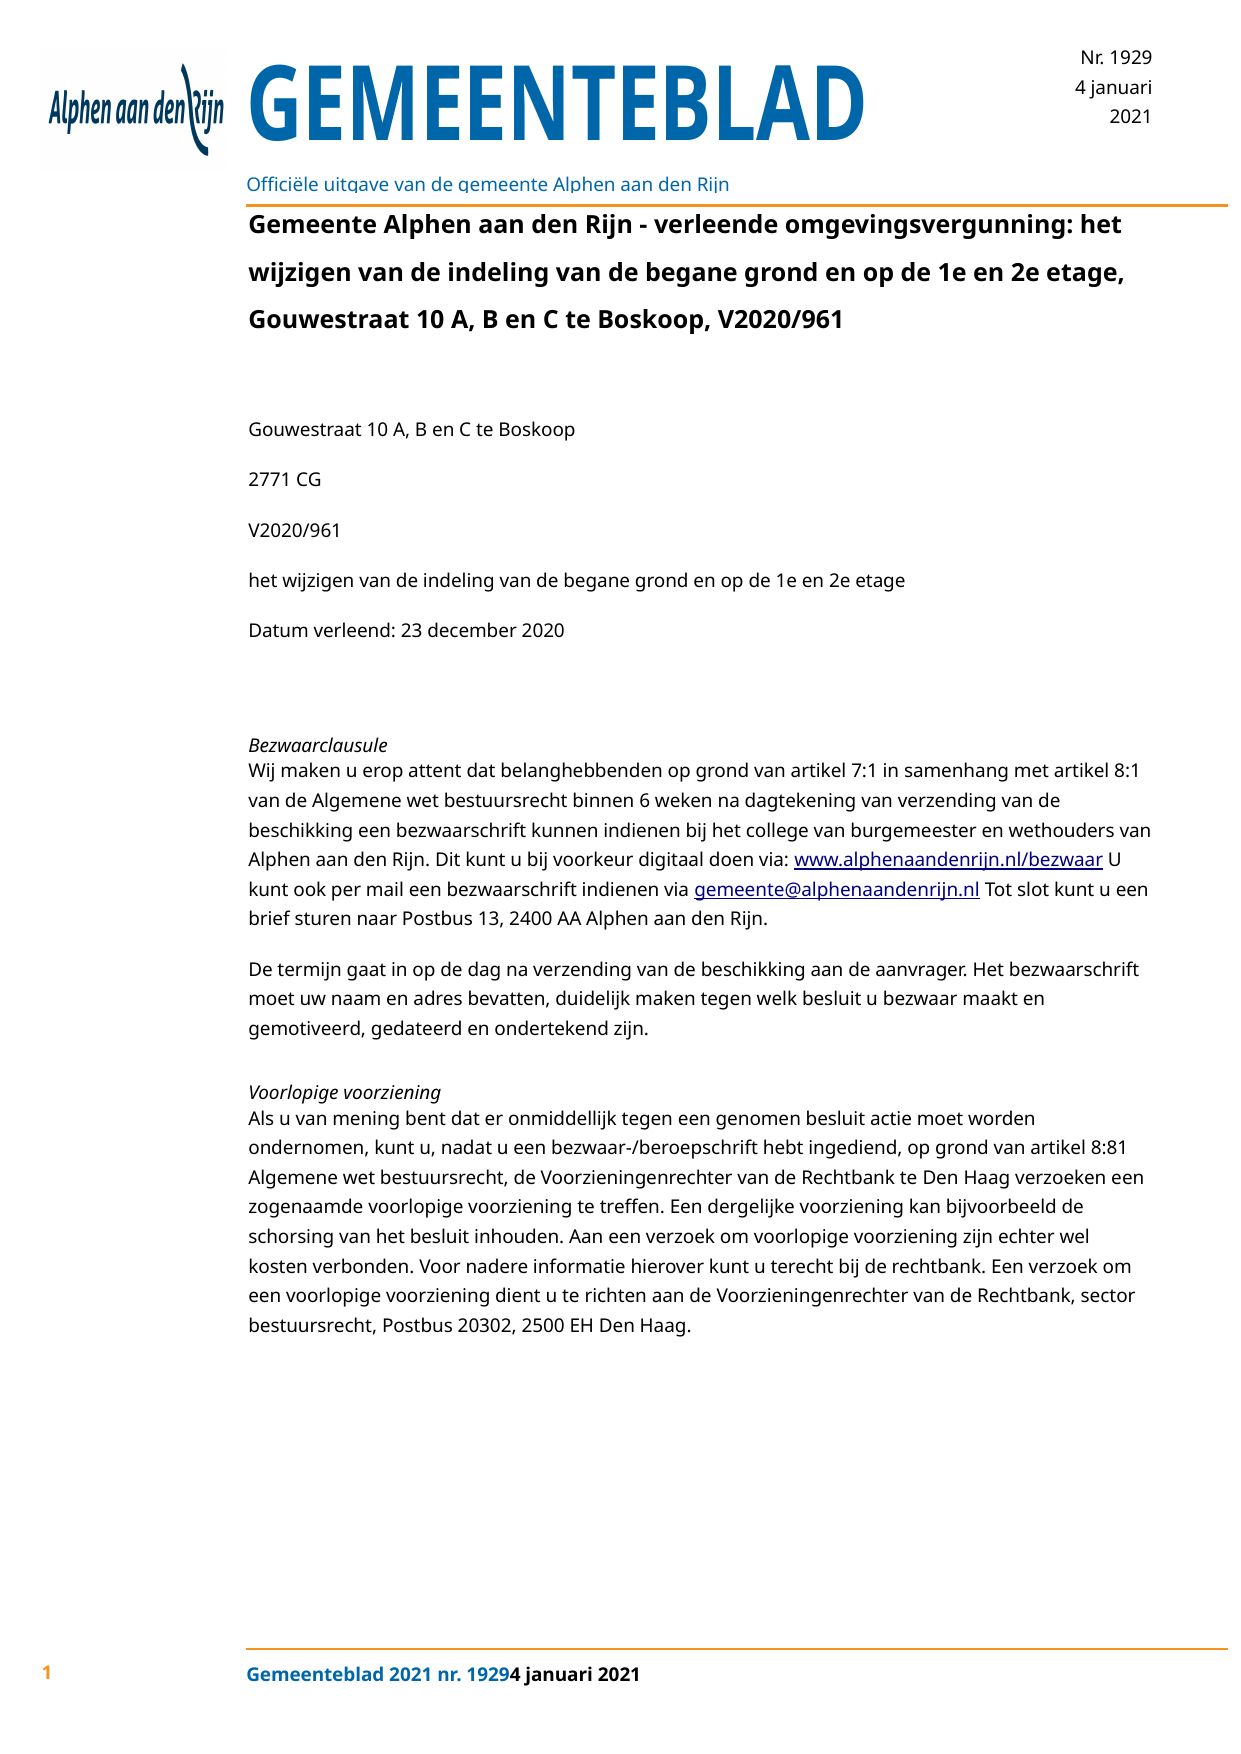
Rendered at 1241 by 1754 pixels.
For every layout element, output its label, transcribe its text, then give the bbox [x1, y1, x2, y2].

text Voorlopige voorziening [248, 1079, 1152, 1105]
text Gouwestraat 10 A, B en C te Boskoop [248, 416, 1152, 442]
picture [41, 47, 231, 172]
text Datum verleend: 23 december 2020 [248, 618, 1152, 643]
text Als u van mening bent dat er onmiddellijk tegen een genomen besluit actie moet worden ondernomen, kunt u, nadat u een bezwaar-/beroepschrift hebt ingediend, op grond van artikel 8:81 Algemene wet bestuursrecht, de Voorzieningenrechter van de Rechtbank te Den Haag verzoeken een zogenaamde voorlopige voorziening te treffen. Een dergelijke voorziening kan bijvoorbeeld de schorsing van het besluit inhouden. Aan een verzoek om voorlopige voorziening zijn echter wel kosten verbonden. Voor nadere informatie hierover kunt u terecht bij de rechtbank. Een verzoek om een voorlopige voorziening dient u te richten aan de Voorzieningenrechter van de Rechtbank, sector bestuursrecht, Postbus 20302, 2500 EH Den Haag. [248, 1105, 1152, 1338]
text V2020/961 [248, 517, 1152, 542]
text het wijzigen van de indeling van de begane grond en op de 1e en 2e etage [248, 567, 1152, 593]
text 2771 CG [248, 466, 1152, 492]
text Bezwaarclausule [248, 732, 1152, 758]
text De termijn gaat in op de dag na verzending van de beschikking aan de aanvrager. Het bezwaarschrift moet uw naam en adres bevatten, duidelijk maken tegen welk besluit u bezwaar maakt en gemotiveerd, gedateerd en ondertekend zijn. [248, 956, 1152, 1041]
text Gemeente Alphen aan den Rijn - verleende omgevingsvergunning: het wijzigen van de indeling van de begane grond en op de 1e en 2e etage, Gouwestraat 10 A, B en C te Boskoop, V2020/961 [248, 207, 1152, 336]
text Wij maken u erop attent dat belanghebbenden op grond van artikel 7:1 in samenhang met artikel 8:1 van de Algemene wet bestuursrecht binnen 6 weken na dagtekening van verzending van de beschikking een bezwaarschrift kunnen indienen bij het college van burgemeester en wethouders van Alphen aan den Rijn. Dit kunt u bij voorkeur digitaal doen via: www.alphenaandenrijn.nl/bezwaar U kunt ook per mail een bezwaarschrift indienen via gemeente@alphenaandenrijn.nl Tot slot kunt u een brief sturen naar Postbus 13, 2400 AA Alphen aan den Rijn. [248, 758, 1152, 931]
